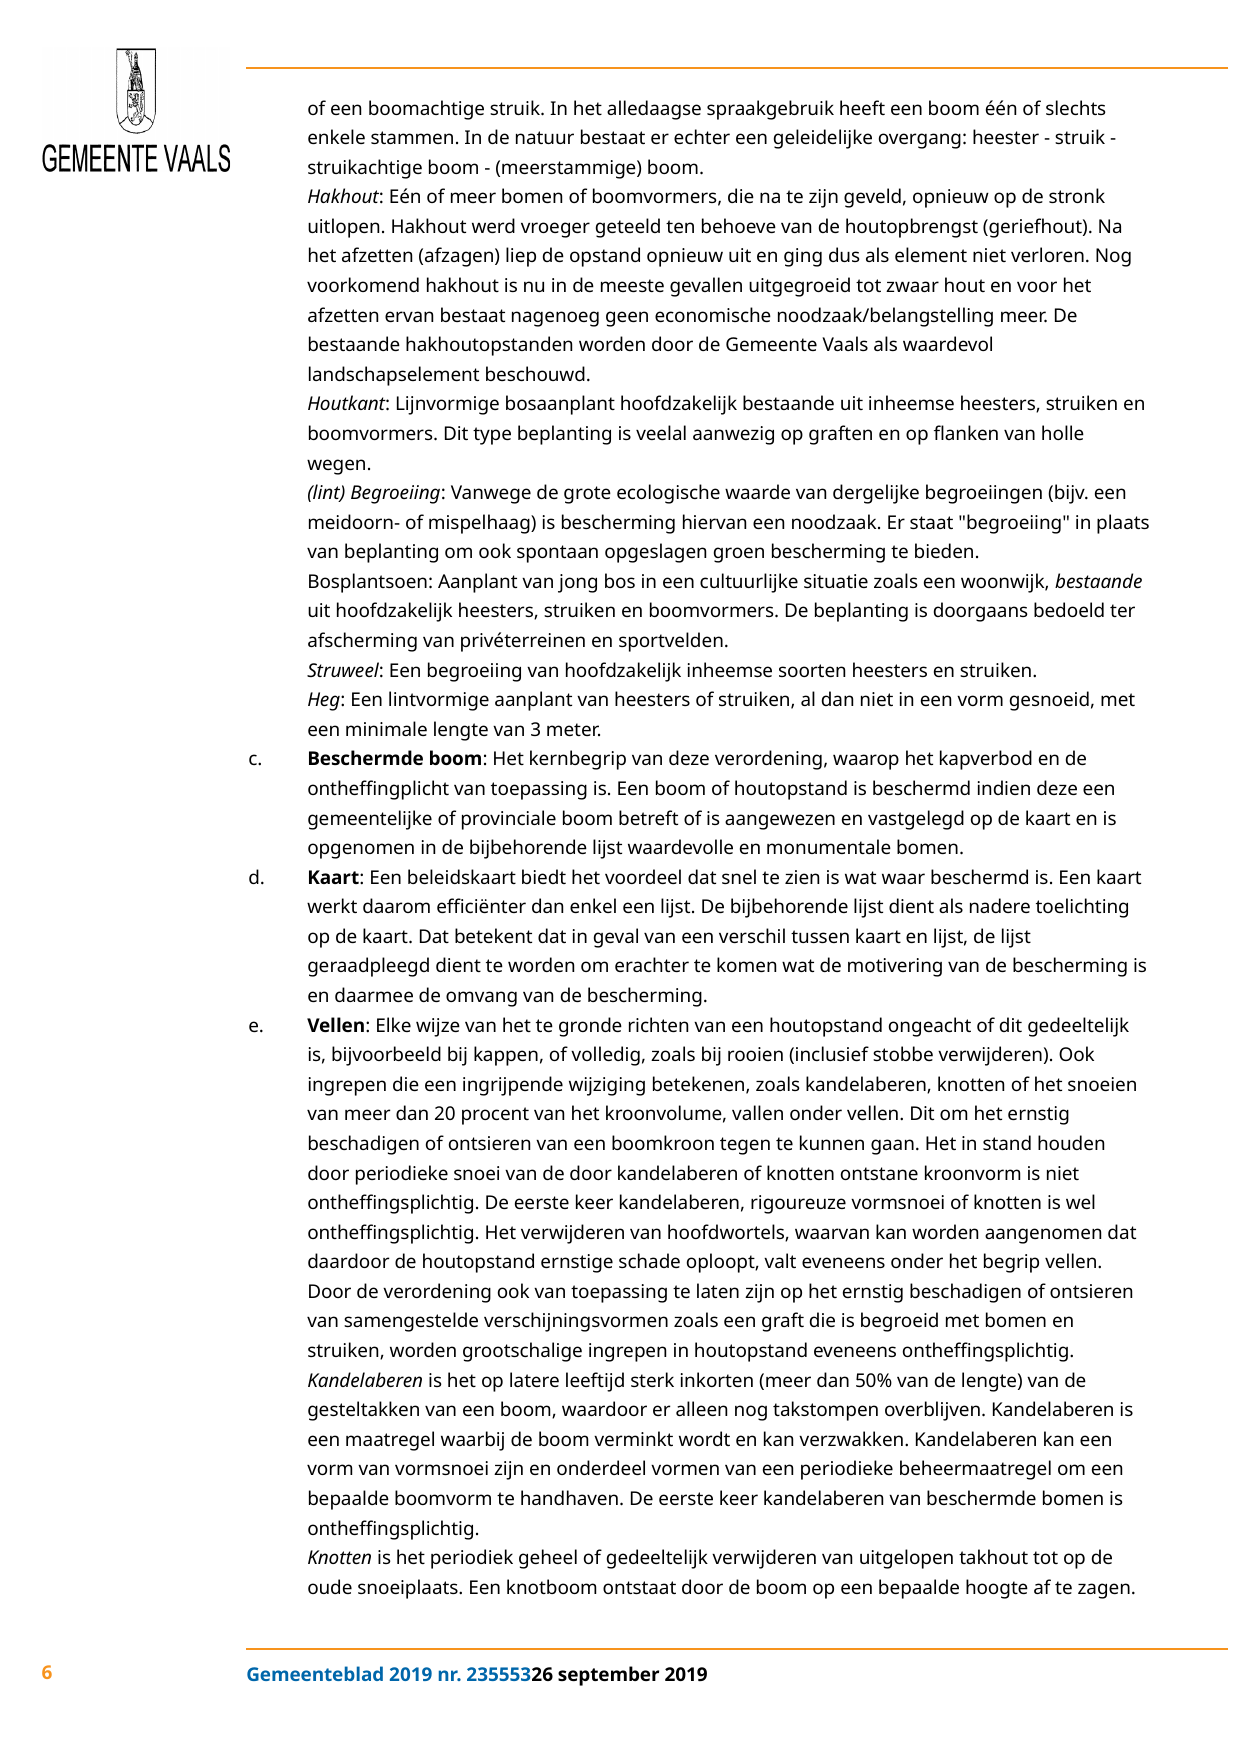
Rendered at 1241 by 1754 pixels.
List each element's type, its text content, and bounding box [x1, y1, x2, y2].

list Houtkant: Lijnvormige bosaanplant hoofdzakelijk bestaande uit inheemse heesters, struiken en boomvormers. Dit type beplanting is veelal aanwezig op graften en op flanken van holle wegen. [248, 391, 1152, 476]
list Knotten is het periodiek geheel of gedeeltelijk verwijderen van uitgelopen takhout tot op de oude snoeiplaats. Een knotboom ontstaat door de boom op een bepaalde hoogte af te zagen. [248, 1544, 1152, 1600]
picture [41, 47, 231, 172]
list Kandelaberen is het op latere leeftijd sterk inkorten (meer dan 50% van de lengte) van de gesteltakken van een boom, waardoor er alleen nog takstompen overblijven. Kandelaberen is een maatregel waarbij de boom verminkt wordt en kan verzwakken. Kandelaberen kan een vorm van vormsnoei zijn en onderdeel vormen van een periodieke beheermaatregel om een bepaalde boomvorm te handhaven. De eerste keer kandelaberen van beschermde bomen is ontheffingsplichtig. [248, 1367, 1152, 1541]
list Hakhout: Eén of meer bomen of boomvormers, die na te zijn geveld, opnieuw op de stronk uitlopen. Hakhout werd vroeger geteeld ten behoeve van de houtopbrengst (geriefhout). Na het afzetten (afzagen) liep de opstand opnieuw uit en ging dus als element niet verloren. Nog voorkomend hakhout is nu in de meeste gevallen uitgegroeid tot zwaar hout en voor het afzetten ervan bestaat nagenoeg geen economische noodzaak/belangstelling meer. De bestaande hakhoutopstanden worden door de Gemeente Vaals als waardevol landschapselement beschouwd. [248, 183, 1152, 387]
list (lint) Begroeiing: Vanwege de grote ecologische waarde van dergelijke begroeiingen (bijv. een meidoorn- of mispelhaag) is bescherming hiervan een noodzaak. Er staat "begroeiing" in plaats van beplanting om ook spontaan opgeslagen groen bescherming te bieden. [248, 479, 1152, 564]
list of een boomachtige struik. In het alledaagse spraakgebruik heeft een boom één of slechts enkele stammen. In de natuur bestaat er echter een geleidelijke overgang: heester - struik - struikachtige boom - (meerstammige) boom. [248, 95, 1152, 180]
list Heg: Een lintvormige aanplant van heesters of struiken, al dan niet in een vorm gesnoeid, met een minimale lengte van 3 meter. [248, 686, 1152, 742]
list Vellen: Elke wijze van het te gronde richten van een houtopstand ongeacht of dit gedeeltelijk is, bijvoorbeeld bij kappen, of volledig, zoals bij rooien (inclusief stobbe verwijderen). Ook ingrepen die een ingrijpende wijziging betekenen, zoals kandelaberen, knotten of het snoeien van meer dan 20 procent van het kroonvolume, vallen onder vellen. Dit om het ernstig beschadigen of ontsieren van een boomkroon tegen te kunnen gaan. Het in stand houden door periodieke snoei van de door kandelaberen of knotten ontstane kroonvorm is niet ontheffingsplichtig. De eerste keer kandelaberen, rigoureuze vormsnoei of knotten is wel ontheffingsplichtig. Het verwijderen van hoofdwortels, waarvan kan worden aangenomen dat daardoor de houtopstand ernstige schade oploopt, valt eveneens onder het begrip vellen. Door de verordening ook van toepassing te laten zijn op het ernstig beschadigen of ontsieren van samengestelde verschijningsvormen zoals een graft die is begroeid met bomen en struiken, worden grootschalige ingrepen in houtopstand eveneens ontheffingsplichtig. [248, 1012, 1152, 1363]
list Struweel: Een begroeiing van hoofdzakelijk inheemse soorten heesters en struiken. [248, 657, 1152, 683]
list Bosplantsoen: Aanplant van jong bos in een cultuurlijke situatie zoals een woonwijk, bestaande uit hoofdzakelijk heesters, struiken en boomvormers. De beplanting is doorgaans bedoeld ter afscherming van privéterreinen en sportvelden. [248, 568, 1152, 653]
list Beschermde boom: Het kernbegrip van deze verordening, waarop het kapverbod en de ontheffingplicht van toepassing is. Een boom of houtopstand is beschermd indien deze een gemeentelijke of provinciale boom betreft of is aangewezen en vastgelegd op de kaart en is opgenomen in de bijbehorende lijst waardevolle en monumentale bomen. [248, 746, 1152, 860]
list Kaart: Een beleidskaart biedt het voordeel dat snel te zien is wat waar beschermd is. Een kaart werkt daarom efficiënter dan enkel een lijst. De bijbehorende lijst dient als nadere toelichting op de kaart. Dat betekent dat in geval van een verschil tussen kaart en lijst, de lijst geraadpleegd dient te worden om erachter te komen wat de motivering van de bescherming is en daarmee de omvang van de bescherming. [248, 864, 1152, 1008]
